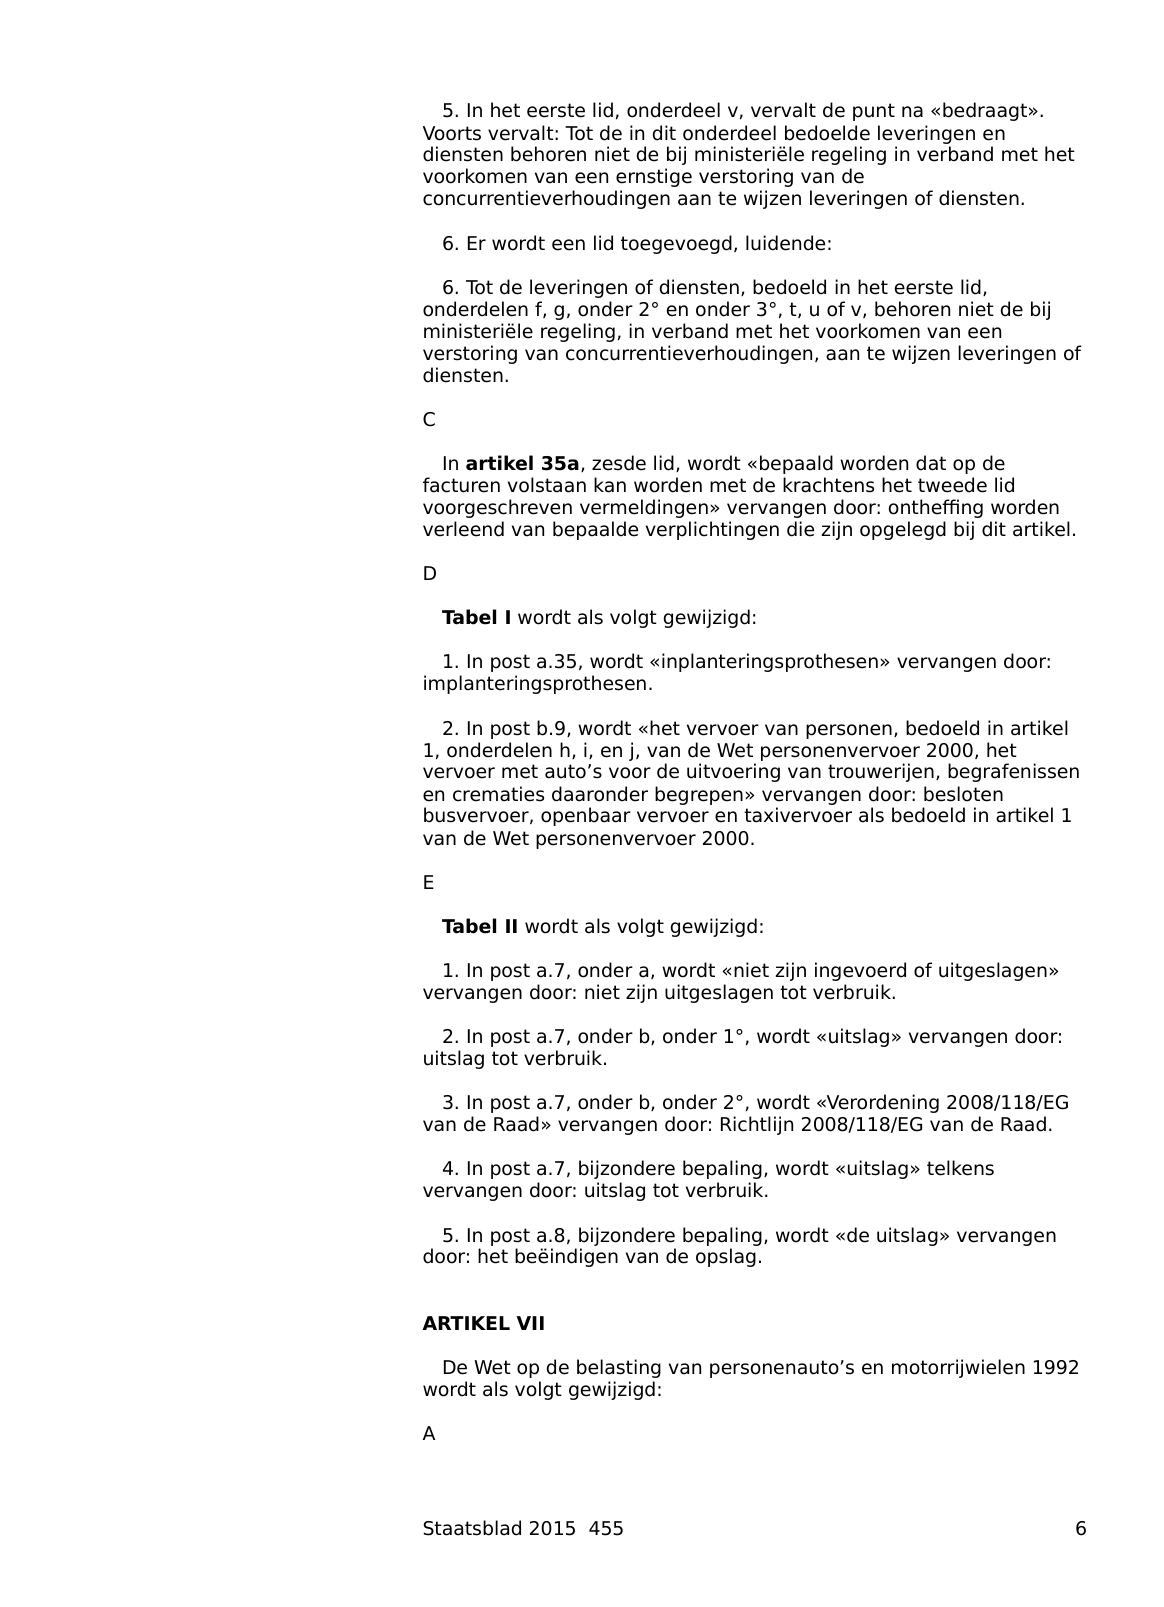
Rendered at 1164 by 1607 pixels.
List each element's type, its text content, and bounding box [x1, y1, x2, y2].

text A [422, 1423, 1087, 1445]
subtitle ARTIKEL VII [422, 1313, 1087, 1335]
text D [422, 563, 1087, 585]
text 3. In post a.7, onder b, onder 2°, wordt «Verordening 2008/118/EG van de Raad» vervangen door: Richtlijn 2008/118/EG van de Raad. [422, 1092, 1087, 1136]
text C [422, 409, 1087, 431]
text 2. In post a.7, onder b, onder 1°, wordt «uitslag» vervangen door: uitslag tot verbruik. [422, 1026, 1087, 1070]
text 5. In post a.8, bijzondere bepaling, wordt «de uitslag» vervangen door: het beëindigen van de opslag. [422, 1224, 1087, 1268]
text E [422, 872, 1087, 893]
text 1. In post a.35, wordt «inplanteringsprothesen» vervangen door: implanteringsprothesen. [422, 651, 1087, 695]
text In artikel 35a, zesde lid, wordt «bepaald worden dat op de facturen volstaan kan worden met de krachtens het tweede lid voorgeschreven vermeldingen» vervangen door: ontheffing worden verleend van bepaalde verplichtingen die zijn opgelegd bij dit artikel. [422, 453, 1087, 541]
text Tabel I wordt als volgt gewijzigd: [422, 607, 1087, 629]
text 1. In post a.7, onder a, wordt «niet zijn ingevoerd of uitgeslagen» vervangen door: niet zijn uitgeslagen tot verbruik. [422, 960, 1087, 1004]
text De Wet op de belasting van personenauto’s en motorrijwielen 1992 wordt als volgt gewijzigd: [422, 1357, 1087, 1401]
text Tabel II wordt als volgt gewijzigd: [422, 916, 1087, 938]
text 5. In het eerste lid, onderdeel v, vervalt de punt na «bedraagt». Voorts vervalt: Tot de in dit onderdeel bedoelde leveringen en diensten behoren niet de bij ministeriële regeling in verband met het voorkomen van een ernstige verstoring van de concurrentieverhoudingen aan te wijzen leveringen of diensten. [422, 100, 1087, 210]
text 6. Tot de leveringen of diensten, bedoeld in het eerste lid, onderdelen f, g, onder 2° en onder 3°, t, u of v, behoren niet de bij ministeriële regeling, in verband met het voorkomen van een verstoring van concurrentieverhoudingen, aan te wijzen leveringen of diensten. [422, 277, 1087, 387]
text 6. Er wordt een lid toegevoegd, luidende: [422, 232, 1087, 254]
text 4. In post a.7, bijzondere bepaling, wordt «uitslag» telkens vervangen door: uitslag tot verbruik. [422, 1158, 1087, 1202]
text 2. In post b.9, wordt «het vervoer van personen, bedoeld in artikel 1, onderdelen h, i, en j, van de Wet personenvervoer 2000, het vervoer met auto’s voor de uitvoering van trouwerijen, begrafenissen en crematies daaronder begrepen» vervangen door: besloten busvervoer, openbaar vervoer en taxivervoer als bedoeld in artikel 1 van de Wet personenvervoer 2000. [422, 717, 1087, 849]
